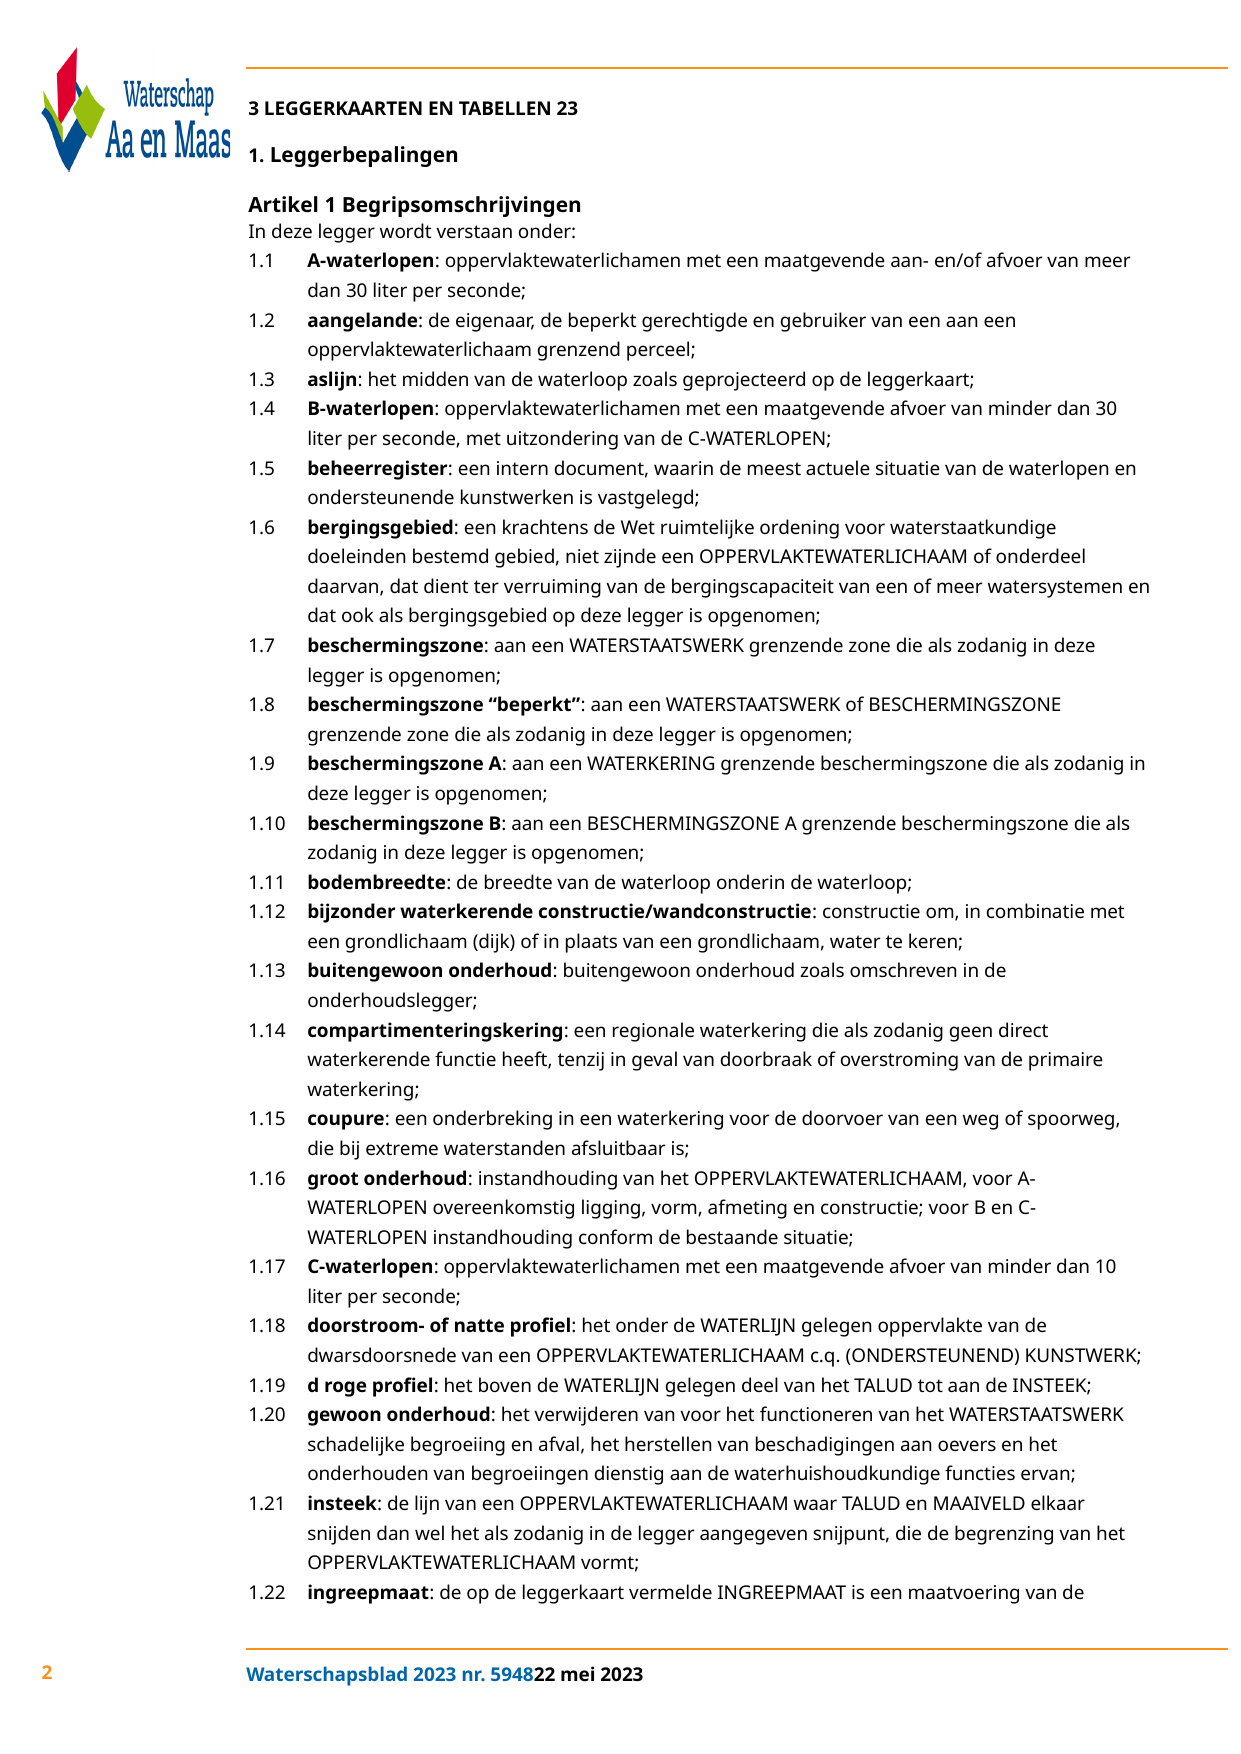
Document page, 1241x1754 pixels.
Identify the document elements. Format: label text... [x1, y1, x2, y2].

list compartimenteringskering: een regionale waterkering die als zodanig geen direct waterkerende functie heeft, tenzij in geval van doorbraak of overstroming van de primaire waterkering; [248, 1017, 1152, 1102]
list beschermingszone A: aan een WATERKERING grenzende beschermingszone die als zodanig in deze legger is opgenomen; [248, 751, 1152, 806]
text Artikel 1 Begripsomschrijvingen [248, 190, 1152, 218]
list B-waterlopen: oppervlaktewaterlichamen met een maatgevende afvoer van minder dan 30 liter per seconde, met uitzondering van de C-WATERLOPEN; [248, 396, 1152, 451]
list C-waterlopen: oppervlaktewaterlichamen met een maatgevende afvoer van minder dan 10 liter per seconde; [248, 1253, 1152, 1309]
list doorstroom- of natte profiel: het onder de WATERLIJN gelegen oppervlakte van de dwarsdoorsnede van een OPPERVLAKTEWATERLICHAAM c.q. (ONDERSTEUNEND) KUNSTWERK; [248, 1313, 1152, 1368]
list A-waterlopen: oppervlaktewaterlichamen met een maatgevende aan- en/of afvoer van meer dan 30 liter per seconde; [248, 248, 1152, 303]
list ingreepmaat: de op de leggerkaart vermelde INGREEPMAAT is een maatvoering van de [248, 1579, 1152, 1605]
list aslijn: het midden van de waterloop zoals geprojecteerd op de leggerkaart; [248, 366, 1152, 392]
text In deze legger wordt verstaan onder: [248, 218, 1152, 244]
text 1. Leggerbepalingen [248, 140, 1152, 169]
list aangelande: de eigenaar, de beperkt gerechtigde en gebruiker van een aan een oppervlaktewaterlichaam grenzend perceel; [248, 307, 1152, 362]
text 3 LEGGERKAARTEN EN TABELLEN 23 [248, 95, 1152, 121]
list beschermingszone “beperkt”: aan een WATERSTAATSWERK of BESCHERMINGSZONE grenzende zone die als zodanig in deze legger is opgenomen; [248, 691, 1152, 747]
list buitengewoon onderhoud: buitengewoon onderhoud zoals omschreven in de onderhoudslegger; [248, 958, 1152, 1013]
list coupure: een onderbreking in een waterkering voor de doorvoer van een weg of spoorweg, die bij extreme waterstanden afsluitbaar is; [248, 1106, 1152, 1161]
picture [41, 47, 231, 172]
list beheerregister: een intern document, waarin de meest actuele situatie van de waterlopen en ondersteunende kunstwerken is vastgelegd; [248, 455, 1152, 510]
list groot onderhoud: instandhouding van het OPPERVLAKTEWATERLICHAAM, voor A-WATERLOPEN overeenkomstig ligging, vorm, afmeting en constructie; voor B en C-WATERLOPEN instandhouding conform de bestaande situatie; [248, 1165, 1152, 1250]
list insteek: de lijn van een OPPERVLAKTEWATERLICHAAM waar TALUD en MAAIVELD elkaar snijden dan wel het als zodanig in de legger aangegeven snijpunt, die de begrenzing van het OPPERVLAKTEWATERLICHAAM vormt; [248, 1490, 1152, 1575]
list beschermingszone B: aan een BESCHERMINGSZONE A grenzende beschermingszone die als zodanig in deze legger is opgenomen; [248, 810, 1152, 865]
list d roge profiel: het boven de WATERLIJN gelegen deel van het TALUD tot aan de INSTEEK; [248, 1372, 1152, 1398]
list beschermingszone: aan een WATERSTAATSWERK grenzende zone die als zodanig in deze legger is opgenomen; [248, 632, 1152, 688]
list gewoon onderhoud: het verwijderen van voor het functioneren van het WATERSTAATSWERK schadelijke begroeiing en afval, het herstellen van beschadigingen aan oevers en het onderhouden van begroeiingen dienstig aan de waterhuishoudkundige functies ervan; [248, 1401, 1152, 1486]
list bodembreedte: de breedte van de waterloop onderin de waterloop; [248, 869, 1152, 895]
list bergingsgebied: een krachtens de Wet ruimtelijke ordening voor waterstaatkundige doeleinden bestemd gebied, niet zijnde een OPPERVLAKTEWATERLICHAAM of onderdeel daarvan, dat dient ter verruiming van de bergingscapaciteit van een of meer watersystemen en dat ook als bergingsgebied op deze legger is opgenomen; [248, 514, 1152, 628]
list bijzonder waterkerende constructie/wandconstructie: constructie om, in combinatie met een grondlichaam (dijk) of in plaats van een grondlichaam, water te keren; [248, 898, 1152, 954]
